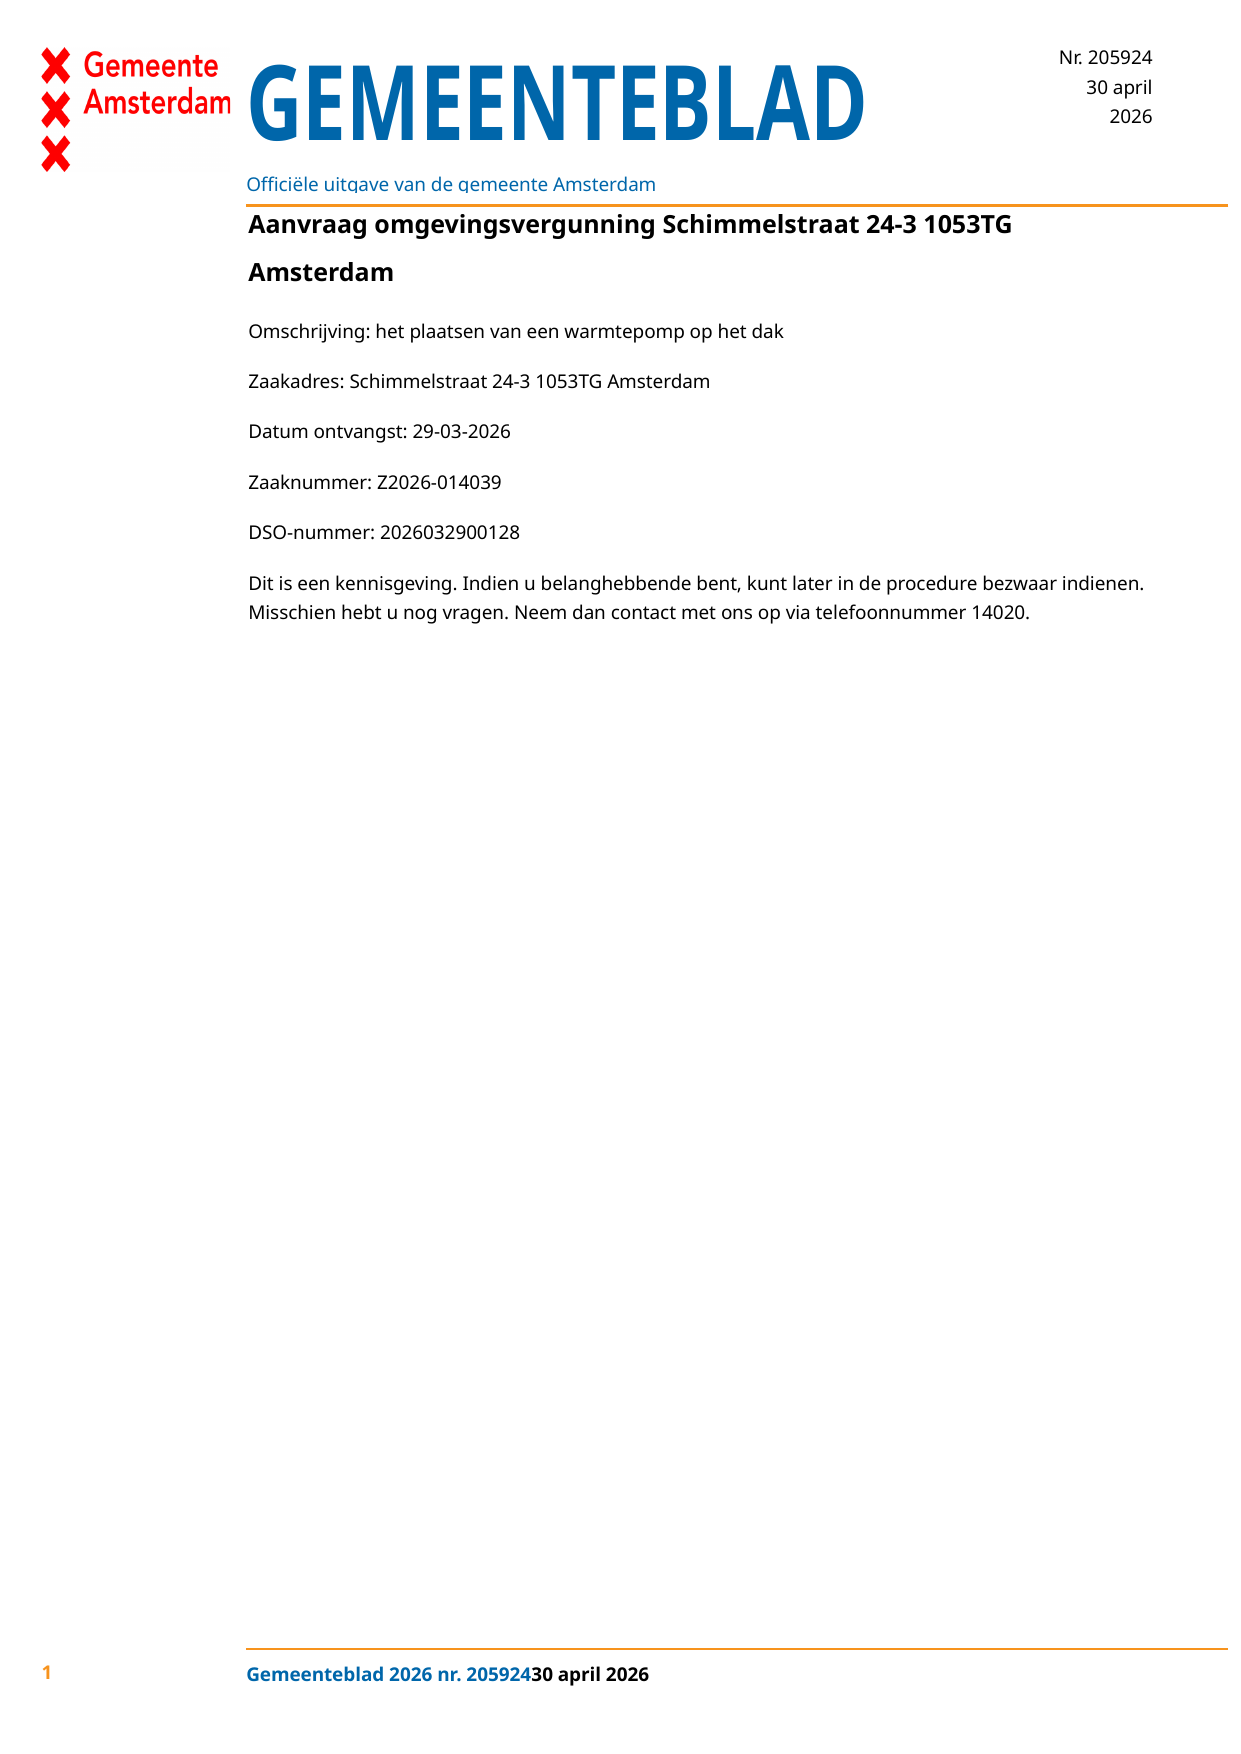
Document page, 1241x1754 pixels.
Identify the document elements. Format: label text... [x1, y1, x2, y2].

text Zaaknummer: Z2026-014039 [248, 469, 1152, 495]
text Datum ontvangst: 29-03-2026 [248, 419, 1152, 444]
text DSO-nummer: 2026032900128 [248, 519, 1152, 545]
picture [41, 47, 231, 172]
text Zaakadres: Schimmelstraat 24-3 1053TG Amsterdam [248, 368, 1152, 394]
text Aanvraag omgevingsvergunning Schimmelstraat 24-3 1053TG Amsterdam [248, 207, 1152, 288]
text Omschrijving: het plaatsen van een warmtepomp op het dak [248, 318, 1152, 344]
text Dit is een kennisgeving. Indien u belanghebbende bent, kunt later in de procedure bezwaar indienen. Misschien hebt u nog vragen. Neem dan contact met ons op via telefoonnummer 14020. [248, 570, 1152, 625]
